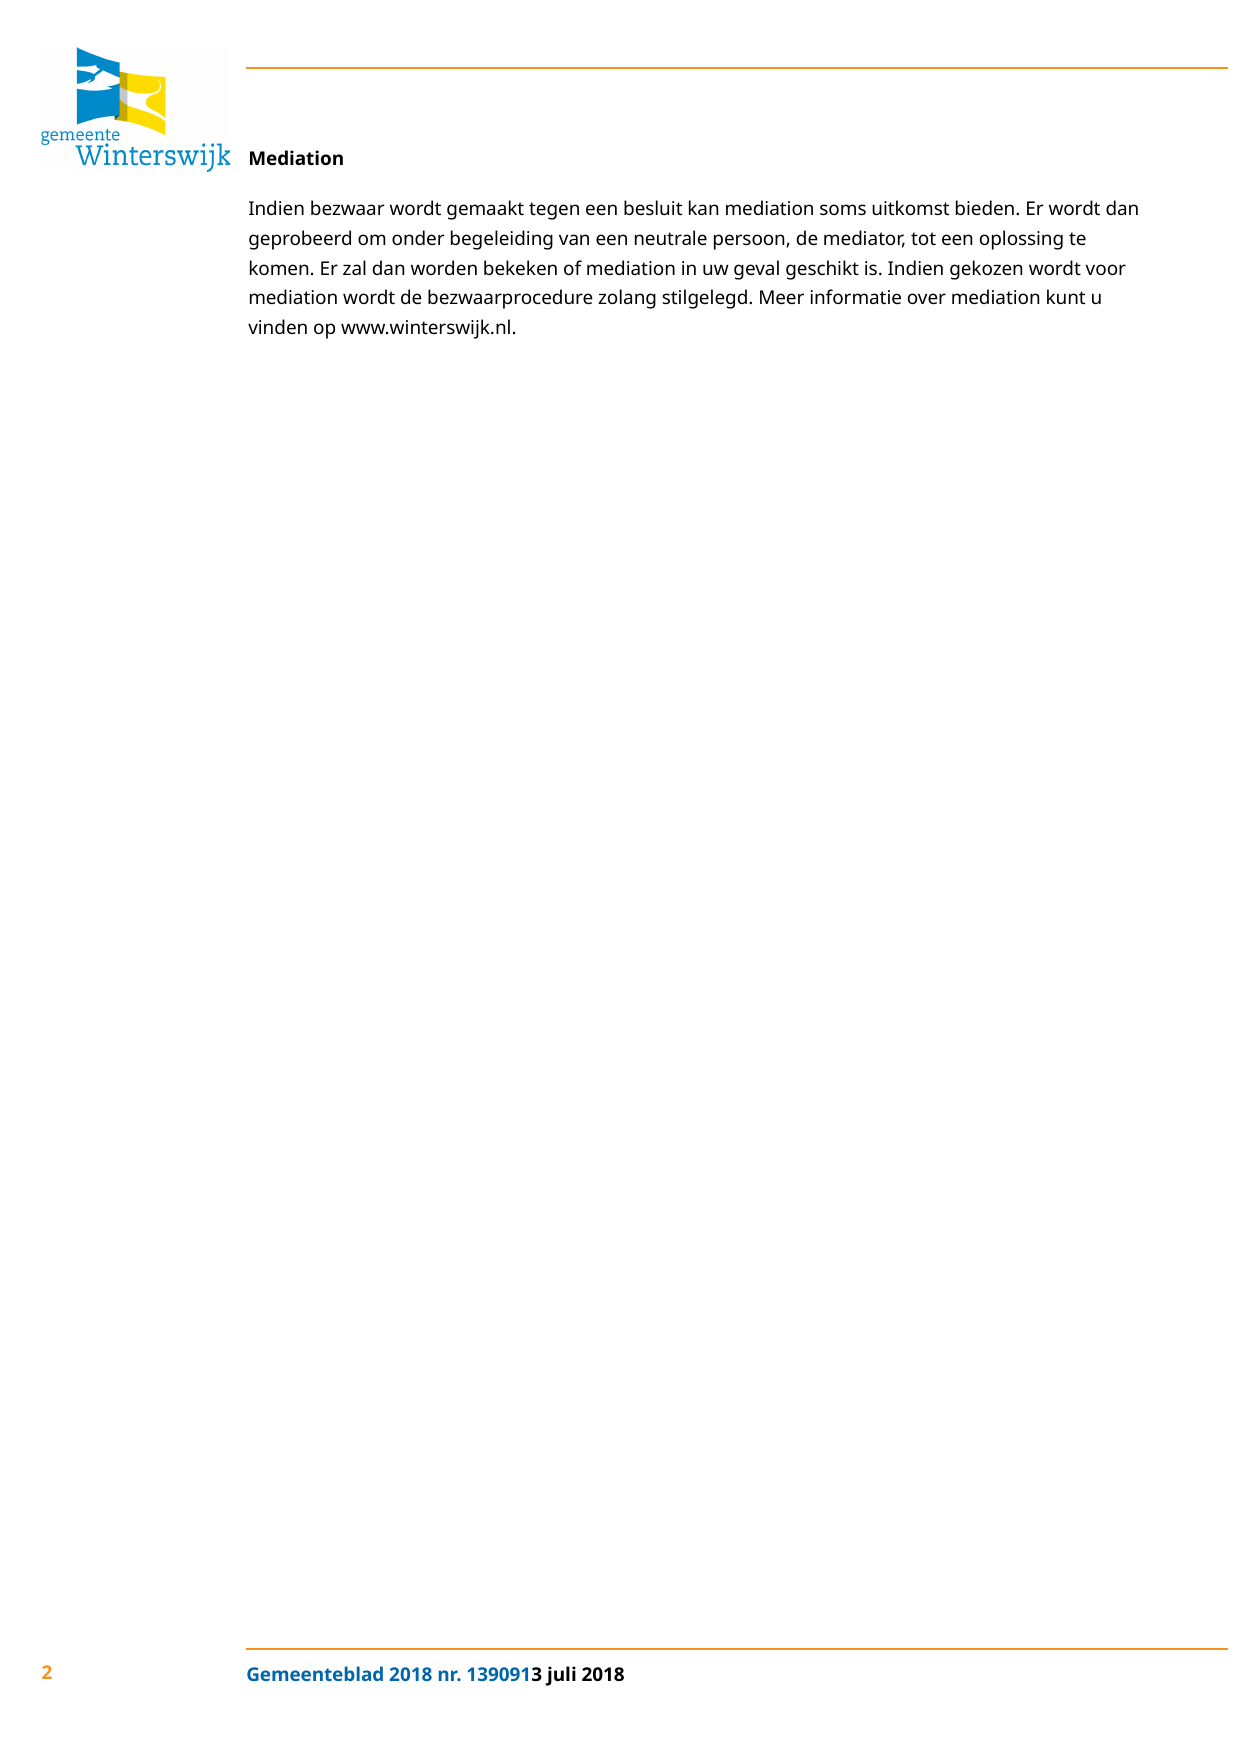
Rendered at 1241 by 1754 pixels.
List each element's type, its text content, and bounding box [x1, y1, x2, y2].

text Mediation [248, 145, 1152, 171]
picture [41, 47, 231, 172]
text Indien bezwaar wordt gemaakt tegen een besluit kan mediation soms uitkomst bieden. Er wordt dan geprobeerd om onder begeleiding van een neutrale persoon, de mediator, tot een oplossing te komen. Er zal dan worden bekeken of mediation in uw geval geschikt is. Indien gekozen wordt voor mediation wordt de bezwaarprocedure zolang stilgelegd. Meer informatie over mediation kunt u vinden op www.winterswijk.nl. [248, 196, 1152, 340]
picture [225, 153, 231, 162]
